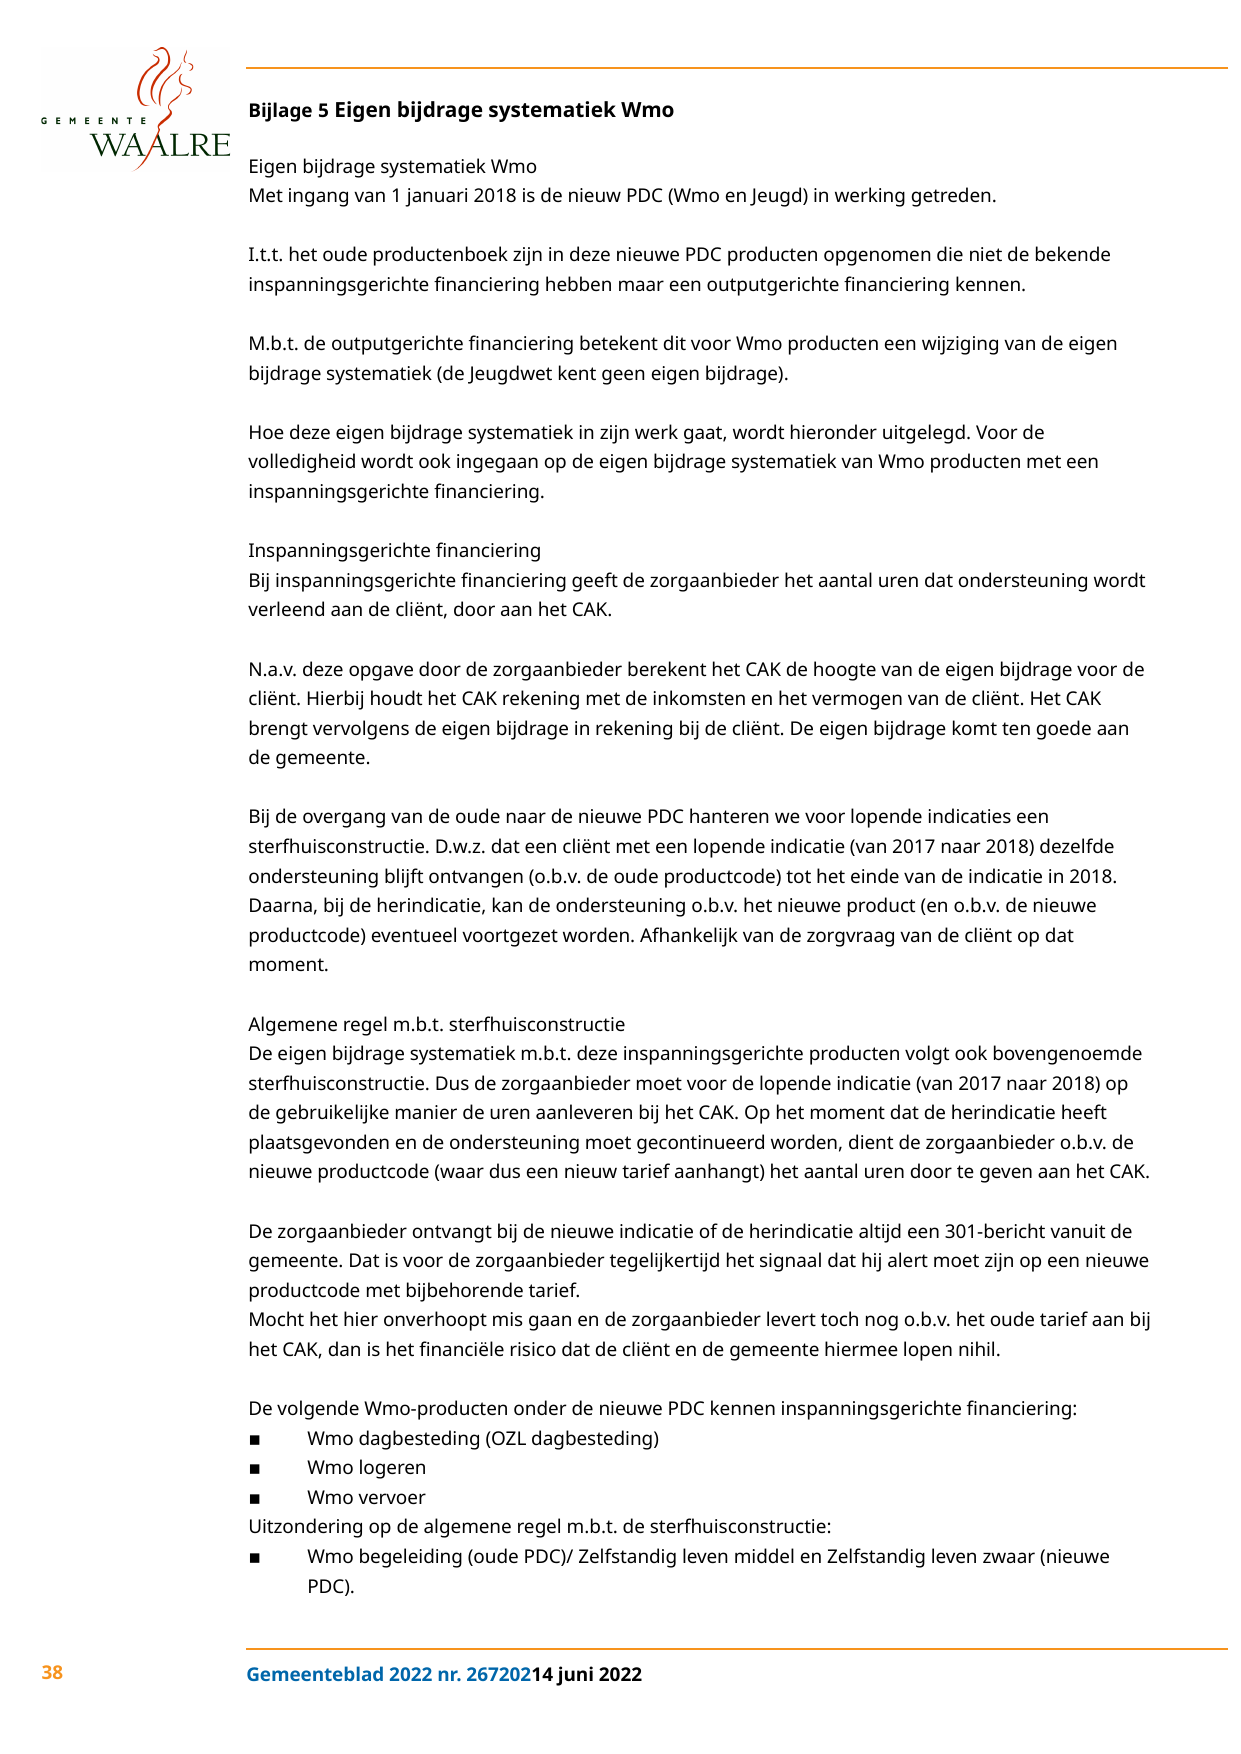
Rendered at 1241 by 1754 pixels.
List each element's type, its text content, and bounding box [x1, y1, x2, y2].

text Algemene regel m.b.t. sterfhuisconstructie [248, 1011, 1152, 1037]
text De eigen bijdrage systematiek m.b.t. deze inspanningsgerichte producten volgt ook bovengenoemde sterfhuisconstructie. Dus de zorgaanbieder moet voor de lopende indicatie (van 2017 naar 2018) op de gebruikelijke manier de uren aanleveren bij het CAK. Op het moment dat de herindicatie heeft plaatsgevonden en de ondersteuning moet gecontinueerd worden, dient de zorgaanbieder o.b.v. de nieuwe productcode (waar dus een nieuw tarief aanhangt) het aantal uren door te geven aan het CAK. [248, 1040, 1152, 1184]
list Wmo dagbesteding (OZL dagbesteding) [248, 1425, 1152, 1451]
text Hoe deze eigen bijdrage systematiek in zijn werk gaat, wordt hieronder uitgelegd. Voor de volledigheid wordt ook ingegaan op de eigen bijdrage systematiek van Wmo producten met een inspanningsgerichte financiering. [248, 419, 1152, 504]
text Met ingang van 1 januari 2018 is de nieuw PDC (Wmo en Jeugd) in werking getreden. [248, 182, 1152, 208]
text Eigen bijdrage systematiek Wmo [248, 153, 1152, 179]
text N.a.v. deze opgave door de zorgaanbieder berekent het CAK de hoogte van de eigen bijdrage voor de cliënt. Hierbij houdt het CAK rekening met de inkomsten en het vermogen van de cliënt. Het CAK brengt vervolgens de eigen bijdrage in rekening bij de cliënt. De eigen bijdrage komt ten goede aan de gemeente. [248, 656, 1152, 770]
list Wmo begeleiding (oude PDC)/ Zelfstandig leven middel en Zelfstandig leven zwaar (nieuwe PDC). [248, 1543, 1152, 1599]
text De zorgaanbieder ontvangt bij de nieuwe indicatie of de herindicatie altijd een 301-bericht vanuit de gemeente. Dat is voor de zorgaanbieder tegelijkertijd het signaal dat hij alert moet zijn op een nieuwe productcode met bijbehorende tarief. [248, 1218, 1152, 1303]
list Wmo vervoer [248, 1484, 1152, 1510]
text M.b.t. de outputgerichte financiering betekent dit voor Wmo producten een wijziging van de eigen bijdrage systematiek (de Jeugdwet kent geen eigen bijdrage). [248, 330, 1152, 386]
list Wmo logeren [248, 1454, 1152, 1480]
text Mocht het hier onverhoopt mis gaan en de zorgaanbieder levert toch nog o.b.v. het oude tarief aan bij het CAK, dan is het financiële risico dat de cliënt en de gemeente hiermee lopen nihil. [248, 1307, 1152, 1362]
text Bijlage 5 Eigen bijdrage systematiek Wmo [248, 95, 1152, 123]
text Bij inspanningsgerichte financiering geeft de zorgaanbieder het aantal uren dat ondersteuning wordt verleend aan de cliënt, door aan het CAK. [248, 567, 1152, 622]
text I.t.t. het oude productenboek zijn in deze nieuwe PDC producten opgenomen die niet de bekende inspanningsgerichte financiering hebben maar een outputgerichte financiering kennen. [248, 242, 1152, 297]
text Inspanningsgerichte financiering [248, 537, 1152, 563]
picture [41, 47, 231, 172]
text Uitzondering op de algemene regel m.b.t. de sterfhuisconstructie: [248, 1514, 1152, 1539]
text Bij de overgang van de oude naar de nieuwe PDC hanteren we voor lopende indicaties een sterfhuisconstructie. D.w.z. dat een cliënt met een lopende indicatie (van 2017 naar 2018) dezelfde ondersteuning blijft ontvangen (o.b.v. de oude productcode) tot het einde van de indicatie in 2018. Daarna, bij de herindicatie, kan de ondersteuning o.b.v. het nieuwe product (en o.b.v. de nieuwe productcode) eventueel voortgezet worden. Afhankelijk van de zorgvraag van de cliënt op dat moment. [248, 804, 1152, 977]
text De volgende Wmo-producten onder de nieuwe PDC kennen inspanningsgerichte financiering: [248, 1395, 1152, 1421]
